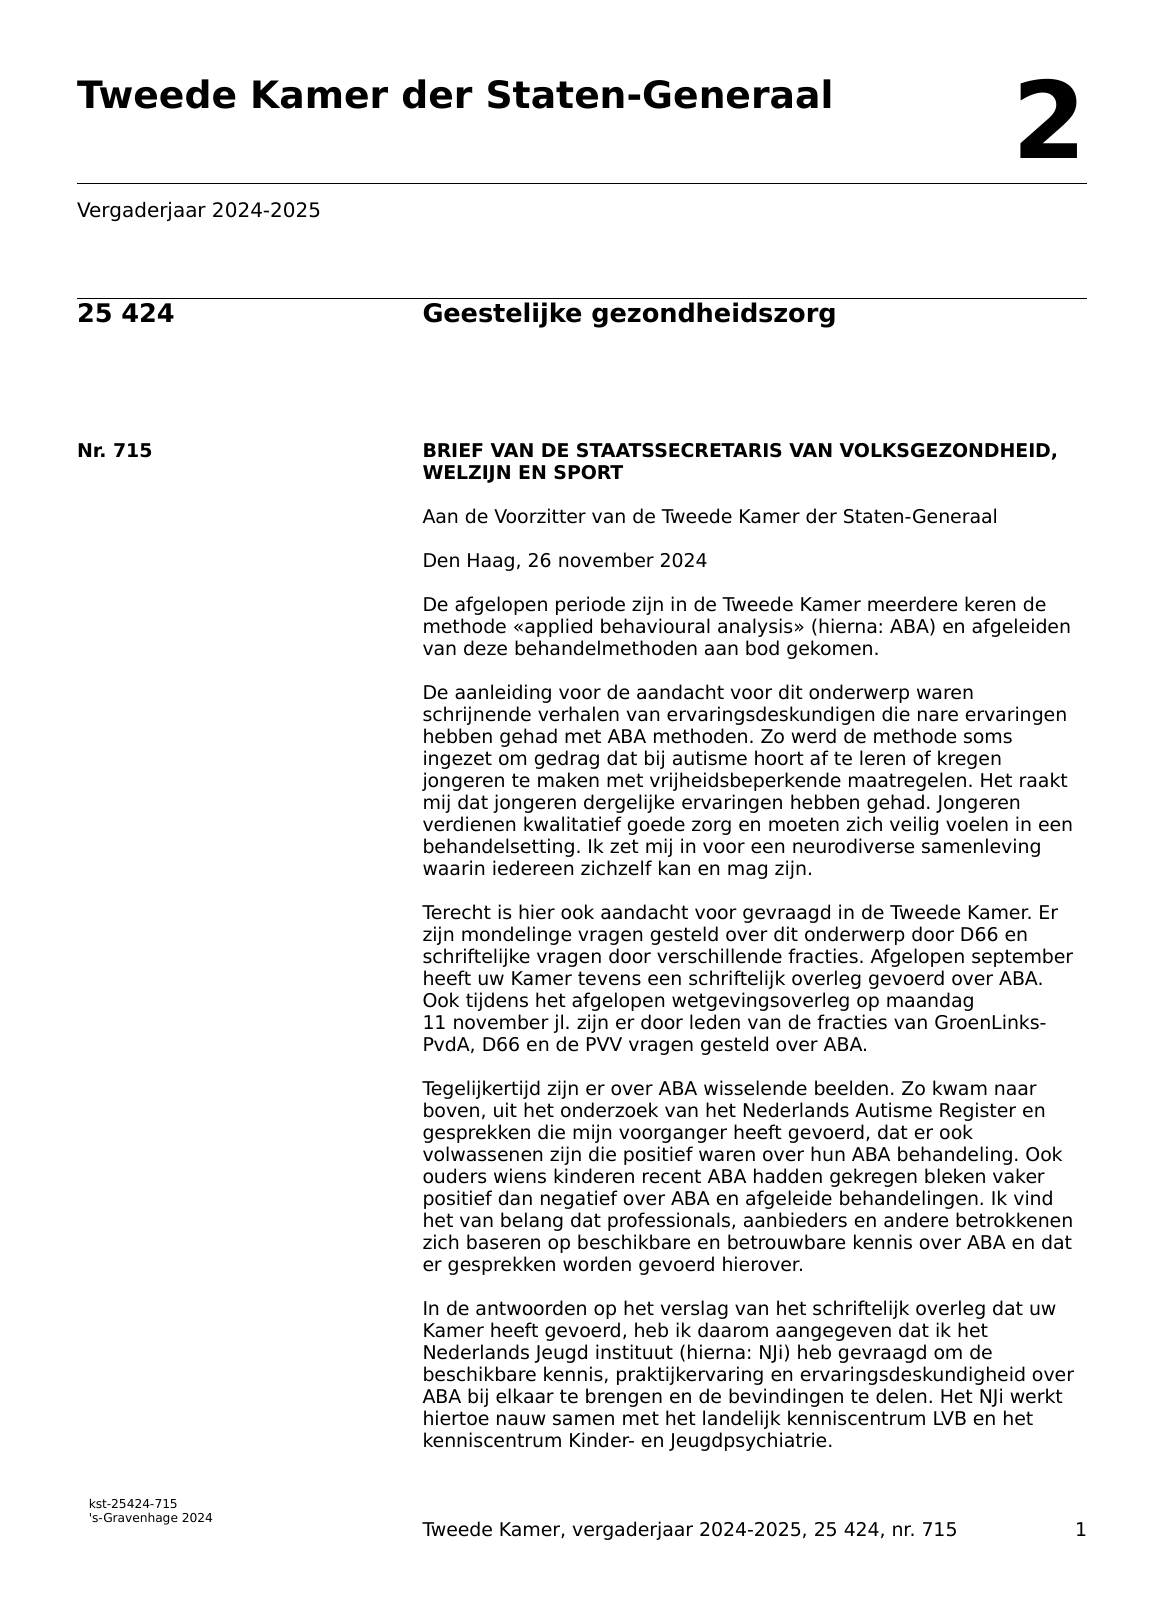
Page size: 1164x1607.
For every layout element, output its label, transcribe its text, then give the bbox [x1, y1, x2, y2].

subtitle Nr. 715 BRIEF VAN DE STAATSSECRETARIS VAN VOLKSGEZONDHEID, WELZIJN EN SPORT [77, 440, 1087, 484]
text Den Haag, 26 november 2024 [422, 550, 1087, 572]
text Aan de Voorzitter van de Tweede Kamer der Staten-Generaal [422, 506, 1087, 528]
subtitle 25 424 Geestelijke gezondheidszorg [77, 299, 1087, 329]
table_header Tweede Kamer der Staten-Generaal [77, 59, 886, 183]
text Tegelijkertijd zijn er over ABA wisselende beelden. Zo kwam naar boven, uit het onderzoek van het Nederlands Autisme Register en gesprekken die mijn voorganger heeft gevoerd, dat er ook volwassenen zijn die positief waren over hun ABA behandeling. Ook ouders wiens kinderen recent ABA hadden gekregen bleken vaker positief dan negatief over ABA en afgeleide behandelingen. Ik vind het van belang dat professionals, aanbieders en andere betrokkenen zich baseren op beschikbare en betrouwbare kennis over ABA en dat er gesprekken worden gevoerd hierover. [422, 1078, 1087, 1276]
text De afgelopen periode zijn in de Tweede Kamer meerdere keren de methode «applied behavioural analysis» (hierna: ABA) en afgeleiden van deze behandelmethoden aan bod gekomen. [422, 594, 1087, 660]
text kst-25424-715 [88, 1497, 323, 1511]
text De aanleiding voor de aandacht voor dit onderwerp waren schrijnende verhalen van ervaringsdeskundigen die nare ervaringen hebben gehad met ABA methoden. Zo werd de methode soms ingezet om gedrag dat bij autisme hoort af te leren of kregen jongeren te maken met vrijheidsbeperkende maatregelen. Het raakt mij dat jongeren dergelijke ervaringen hebben gehad. Jongeren verdienen kwalitatief goede zorg en moeten zich veilig voelen in een behandelsetting. Ik zet mij in voor een neurodiverse samenleving waarin iedereen zichzelf kan en mag zijn. [422, 682, 1087, 880]
table_header 2 [886, 59, 1087, 183]
text 's-Gravenhage 2024 [88, 1511, 323, 1525]
text Terecht is hier ook aandacht voor gevraagd in de Tweede Kamer. Er zijn mondelinge vragen gesteld over dit onderwerp door D66 en schriftelijke vragen door verschillende fracties. Afgelopen september heeft uw Kamer tevens een schriftelijk overleg gevoerd over ABA. Ook tijdens het afgelopen wetgevingsoverleg op maandag 11 november jl. zijn er door leden van de fracties van GroenLinks-PvdA, D66 en de PVV vragen gesteld over ABA. [422, 902, 1087, 1056]
text In de antwoorden op het verslag van het schriftelijk overleg dat uw Kamer heeft gevoerd, heb ik daarom aangegeven dat ik het Nederlands Jeugd instituut (hierna: NJi) heb gevraagd om de beschikbare kennis, praktijkervaring en ervaringsdeskundigheid over ABA bij elkaar te brengen en de bevindingen te delen. Het NJi werkt hiertoe nauw samen met het landelijk kenniscentrum LVB en het kenniscentrum Kinder- en Jeugdpsychiatrie. [422, 1298, 1087, 1452]
table_cell Vergaderjaar 2024-2025 [77, 184, 1087, 298]
